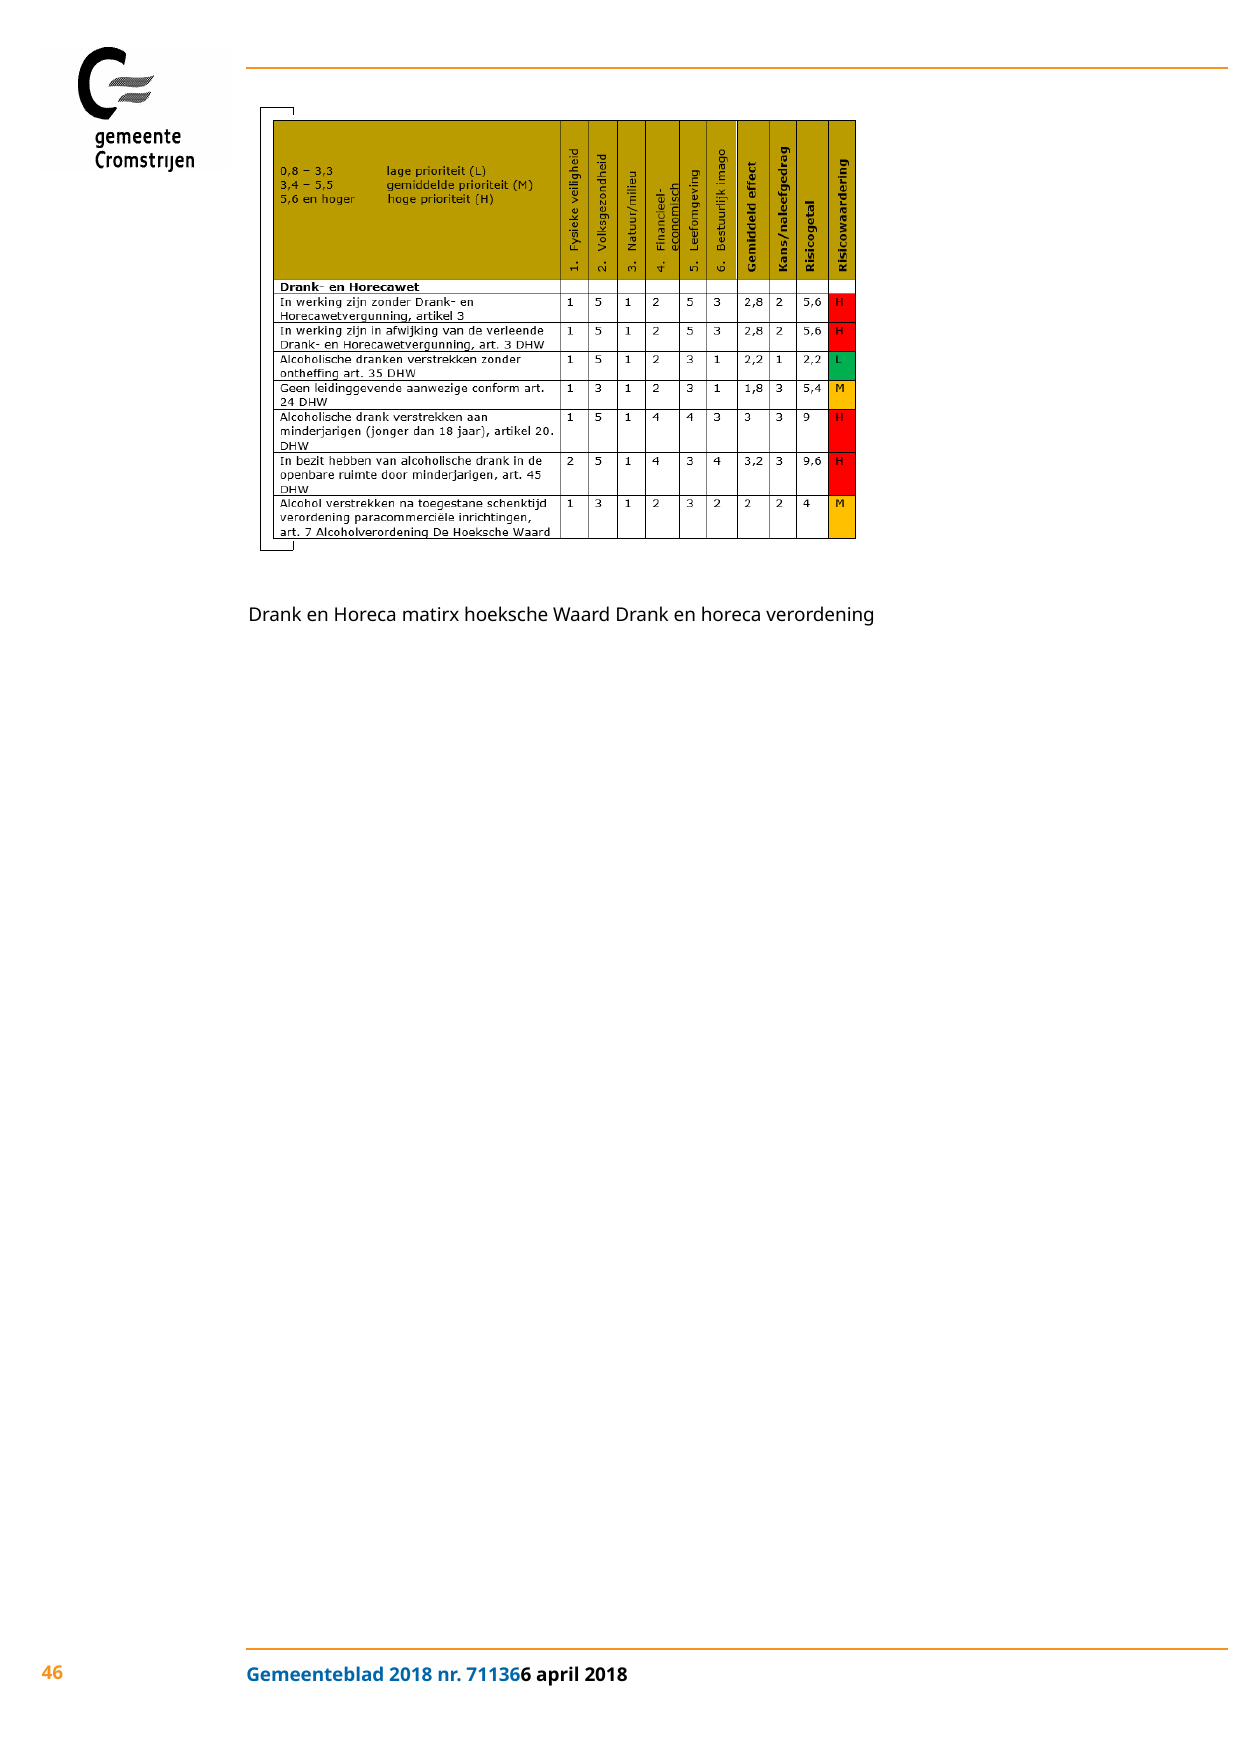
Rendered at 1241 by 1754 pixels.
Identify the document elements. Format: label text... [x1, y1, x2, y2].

picture [41, 47, 231, 172]
picture [268, 115, 860, 541]
text Drank en Horeca matirx hoeksche Waard Drank en horeca verordening [248, 601, 1152, 626]
